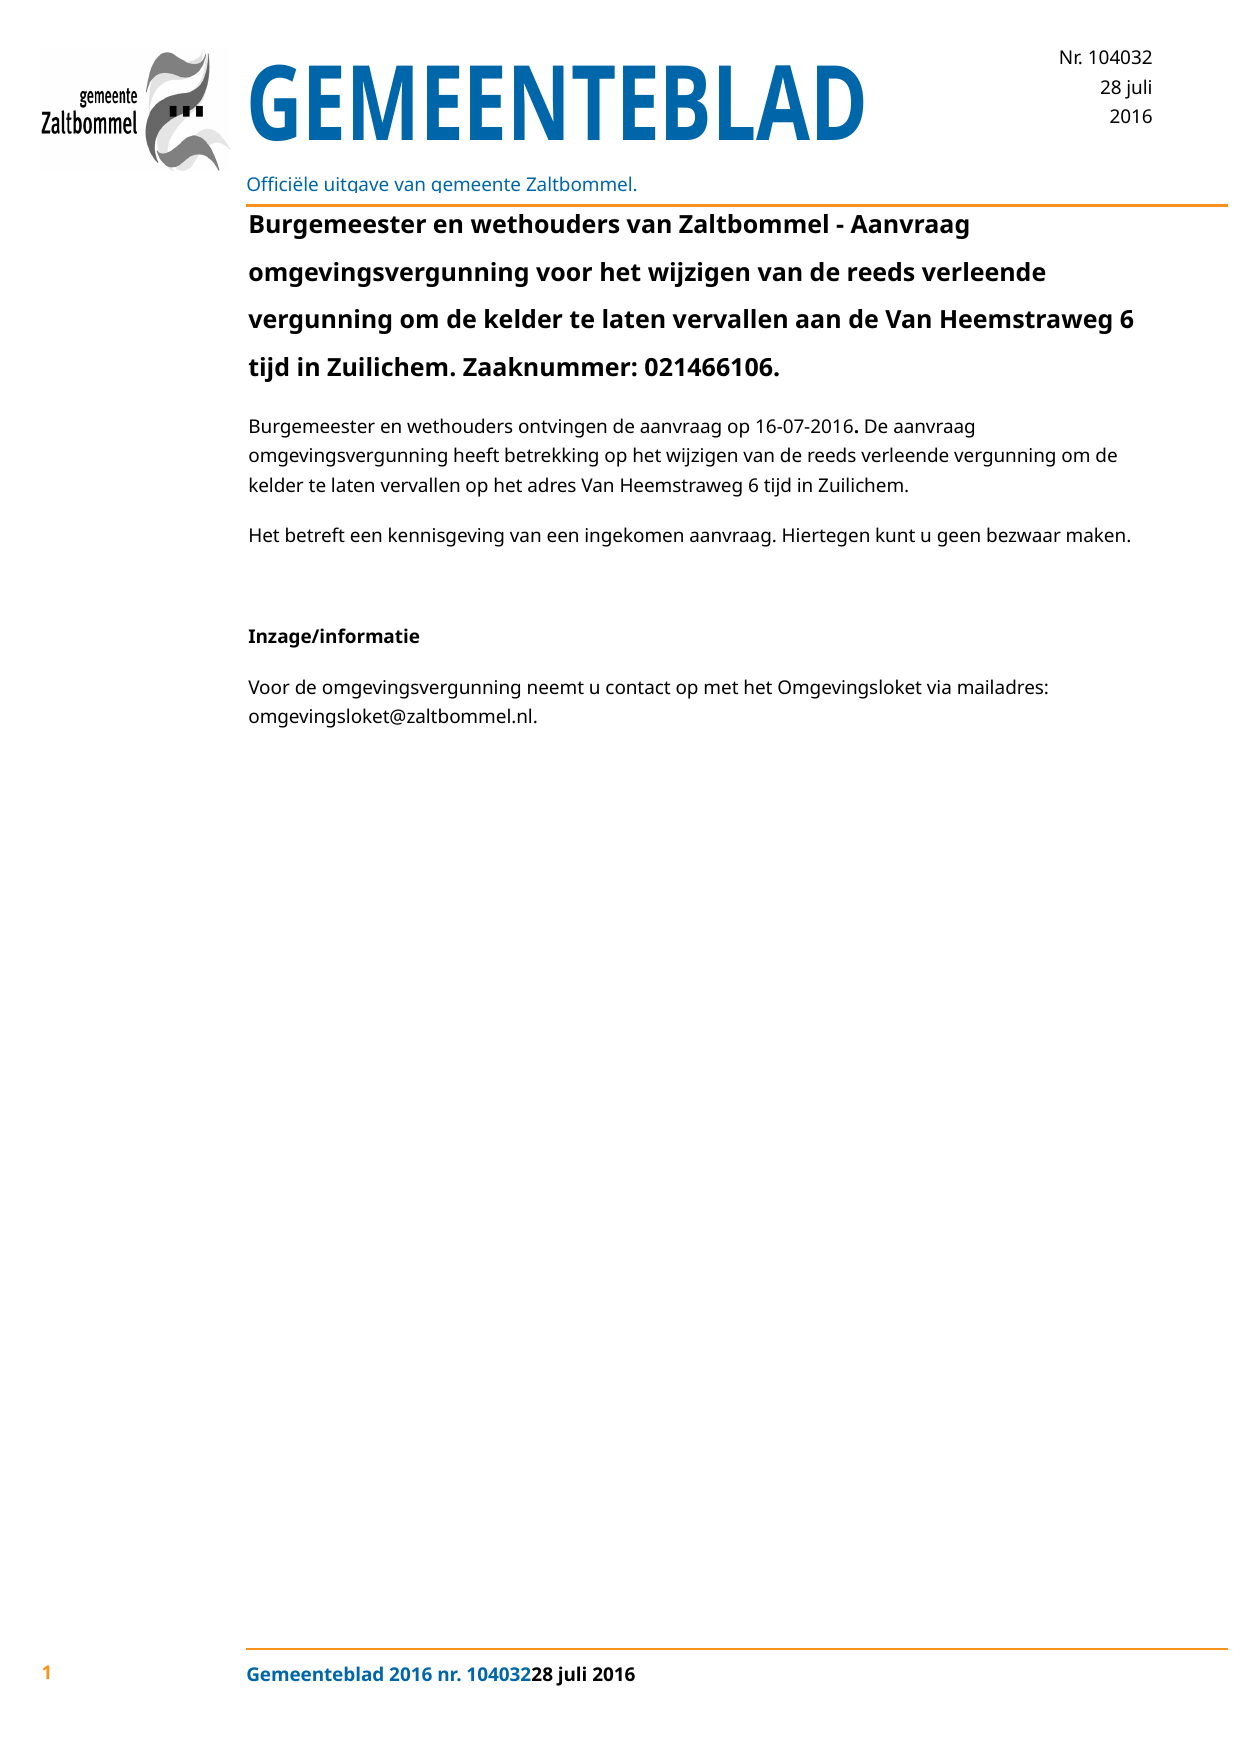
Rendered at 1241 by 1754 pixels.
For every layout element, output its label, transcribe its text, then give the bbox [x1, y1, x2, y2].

text Burgemeester en wethouders ontvingen de aanvraag op 16-07-2016. De aanvraag omgevingsvergunning heeft betrekking op het wijzigen van de reeds verleende vergunning om de kelder te laten vervallen op het adres Van Heemstraweg 6 tijd in Zuilichem. [248, 413, 1152, 498]
text Inzage/informatie [248, 623, 1152, 649]
text Voor de omgevingsvergunning neemt u contact op met het Omgevingsloket via mailadres: omgevingsloket@zaltbommel.nl. [248, 674, 1152, 729]
text Burgemeester en wethouders van Zaltbommel - Aanvraag omgevingsvergunning voor het wijzigen van de reeds verleende vergunning om de kelder te laten vervallen aan de Van Heemstraweg 6 tijd in Zuilichem. Zaaknummer: 021466106. [248, 207, 1152, 384]
text Het betreft een kennisgeving van een ingekomen aanvraag. Hiertegen kunt u geen bezwaar maken. [248, 523, 1152, 548]
picture [41, 47, 231, 172]
